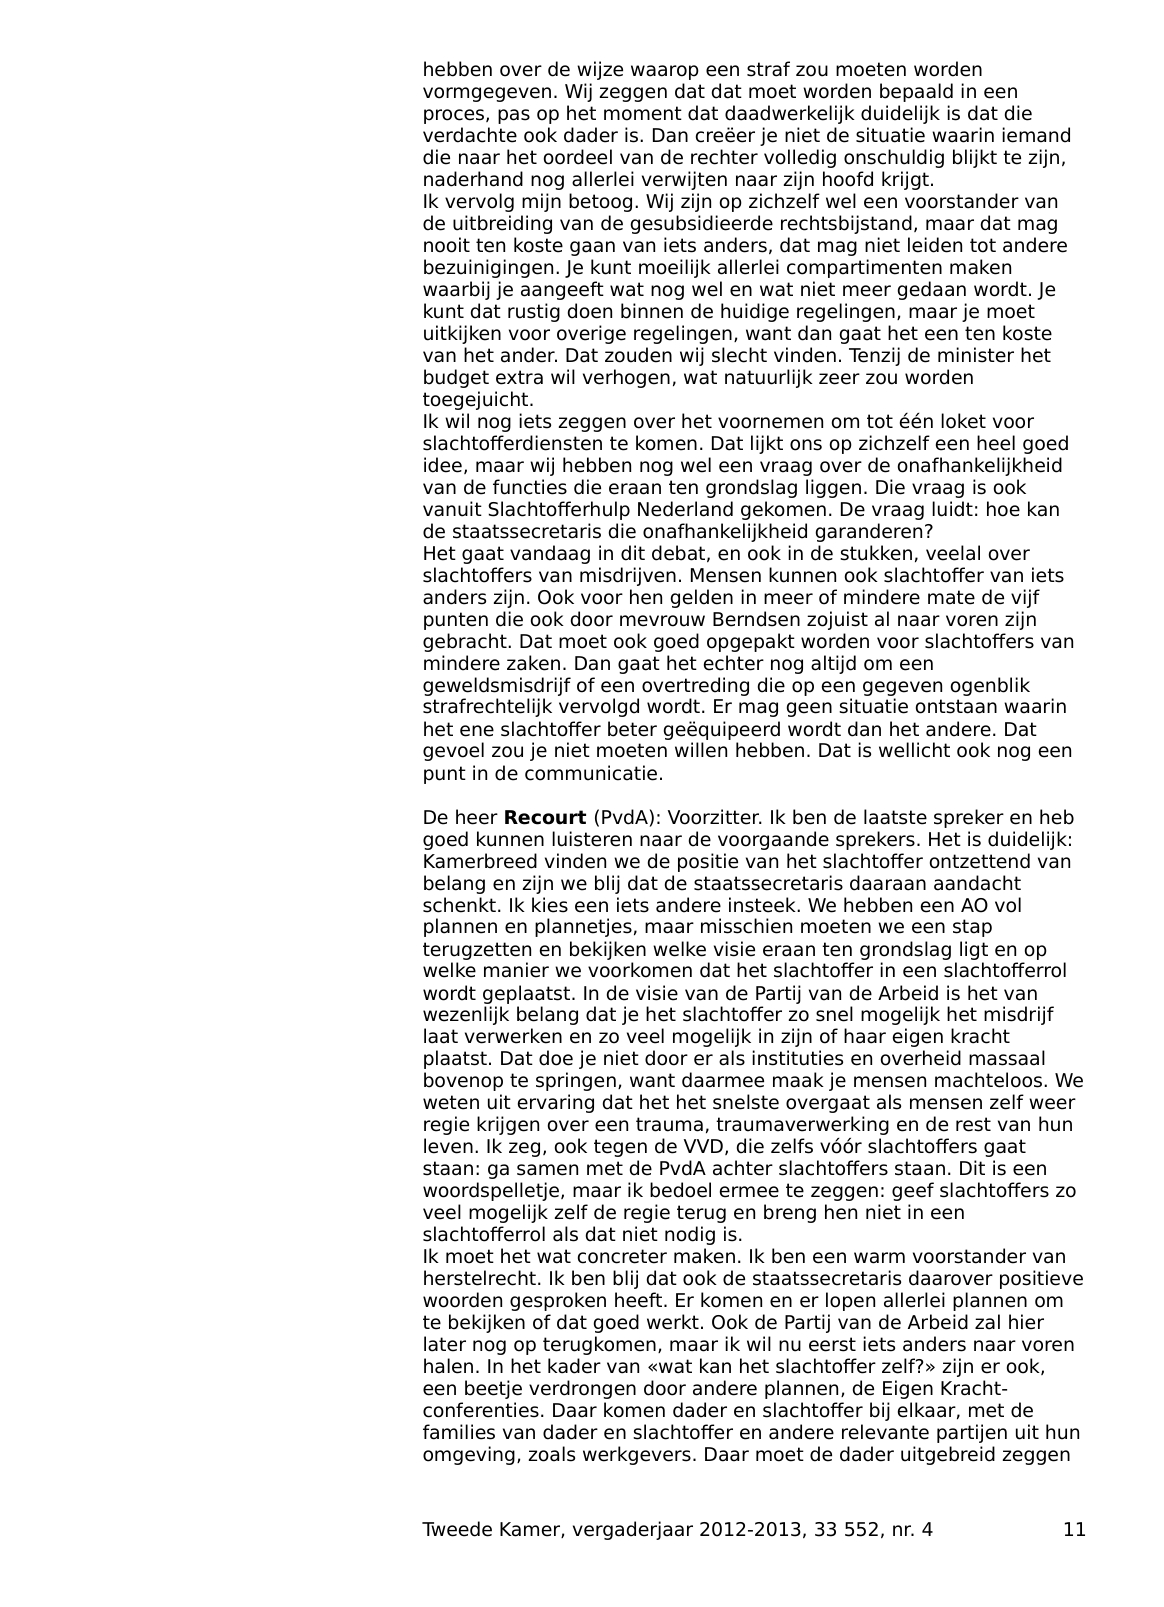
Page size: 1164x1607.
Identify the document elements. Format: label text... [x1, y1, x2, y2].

text Ik vervolg mijn betoog. Wij zijn op zichzelf wel een voorstander van de uitbreiding van de gesubsidieerde rechtsbijstand, maar dat mag nooit ten koste gaan van iets anders, dat mag niet leiden tot andere bezuinigingen. Je kunt moeilijk allerlei compartimenten maken waarbij je aangeeft wat nog wel en wat niet meer gedaan wordt. Je kunt dat rustig doen binnen de huidige regelingen, maar je moet uitkijken voor overige regelingen, want dan gaat het een ten koste van het ander. Dat zouden wij slecht vinden. Tenzij de minister het budget extra wil verhogen, wat natuurlijk zeer zou worden toegejuicht. [422, 191, 1087, 411]
text De heer Recourt (PvdA): Voorzitter. Ik ben de laatste spreker en heb goed kunnen luisteren naar de voorgaande sprekers. Het is duidelijk: Kamerbreed vinden we de positie van het slachtoffer ontzettend van belang en zijn we blij dat de staatssecretaris daaraan aandacht schenkt. Ik kies een iets andere insteek. We hebben een AO vol plannen en plannetjes, maar misschien moeten we een stap terugzetten en bekijken welke visie eraan ten grondslag ligt en op welke manier we voorkomen dat het slachtoffer in een slachtofferrol wordt geplaatst. In de visie van de Partij van de Arbeid is het van wezenlijk belang dat je het slachtoffer zo snel mogelijk het misdrijf laat verwerken en zo veel mogelijk in zijn of haar eigen kracht plaatst. Dat doe je niet door er als instituties en overheid massaal bovenop te springen, want daarmee maak je mensen machteloos. We weten uit ervaring dat het het snelste overgaat als mensen zelf weer regie krijgen over een trauma, traumaverwerking en de rest van hun leven. Ik zeg, ook tegen de VVD, die zelfs vóór slachtoffers gaat staan: ga samen met de PvdA achter slachtoffers staan. Dit is een woordspelletje, maar ik bedoel ermee te zeggen: geef slachtoffers zo veel mogelijk zelf de regie terug en breng hen niet in een slachtofferrol als dat niet nodig is. [422, 807, 1087, 1246]
text hebben over de wijze waarop een straf zou moeten worden vormgegeven. Wij zeggen dat dat moet worden bepaald in een proces, pas op het moment dat daadwerkelijk duidelijk is dat die verdachte ook dader is. Dan creëer je niet de situatie waarin iemand die naar het oordeel van de rechter volledig onschuldig blijkt te zijn, naderhand nog allerlei verwijten naar zijn hoofd krijgt. [422, 59, 1087, 191]
text Het gaat vandaag in dit debat, en ook in de stukken, veelal over slachtoffers van misdrijven. Mensen kunnen ook slachtoffer van iets anders zijn. Ook voor hen gelden in meer of mindere mate de vijf punten die ook door mevrouw Berndsen zojuist al naar voren zijn gebracht. Dat moet ook goed opgepakt worden voor slachtoffers van mindere zaken. Dan gaat het echter nog altijd om een geweldsmisdrijf of een overtreding die op een gegeven ogenblik strafrechtelijk vervolgd wordt. Er mag geen situatie ontstaan waarin het ene slachtoffer beter geëquipeerd wordt dan het andere. Dat gevoel zou je niet moeten willen hebben. Dat is wellicht ook nog een punt in de communicatie. [422, 543, 1087, 784]
text Ik moet het wat concreter maken. Ik ben een warm voorstander van herstelrecht. Ik ben blij dat ook de staatssecretaris daarover positieve woorden gesproken heeft. Er komen en er lopen allerlei plannen om te bekijken of dat goed werkt. Ook de Partij van de Arbeid zal hier later nog op terugkomen, maar ik wil nu eerst iets anders naar voren halen. In het kader van «wat kan het slachtoffer zelf?» zijn er ook, een beetje verdrongen door andere plannen, de Eigen Kracht-conferenties. Daar komen dader en slachtoffer bij elkaar, met de families van dader en slachtoffer en andere relevante partijen uit hun omgeving, zoals werkgevers. Daar moet de dader uitgebreid zeggen [422, 1246, 1087, 1466]
text Ik wil nog iets zeggen over het voornemen om tot één loket voor slachtofferdiensten te komen. Dat lijkt ons op zichzelf een heel goed idee, maar wij hebben nog wel een vraag over de onafhankelijkheid van de functies die eraan ten grondslag liggen. Die vraag is ook vanuit Slachtofferhulp Nederland gekomen. De vraag luidt: hoe kan de staatssecretaris die onafhankelijkheid garanderen? [422, 411, 1087, 543]
